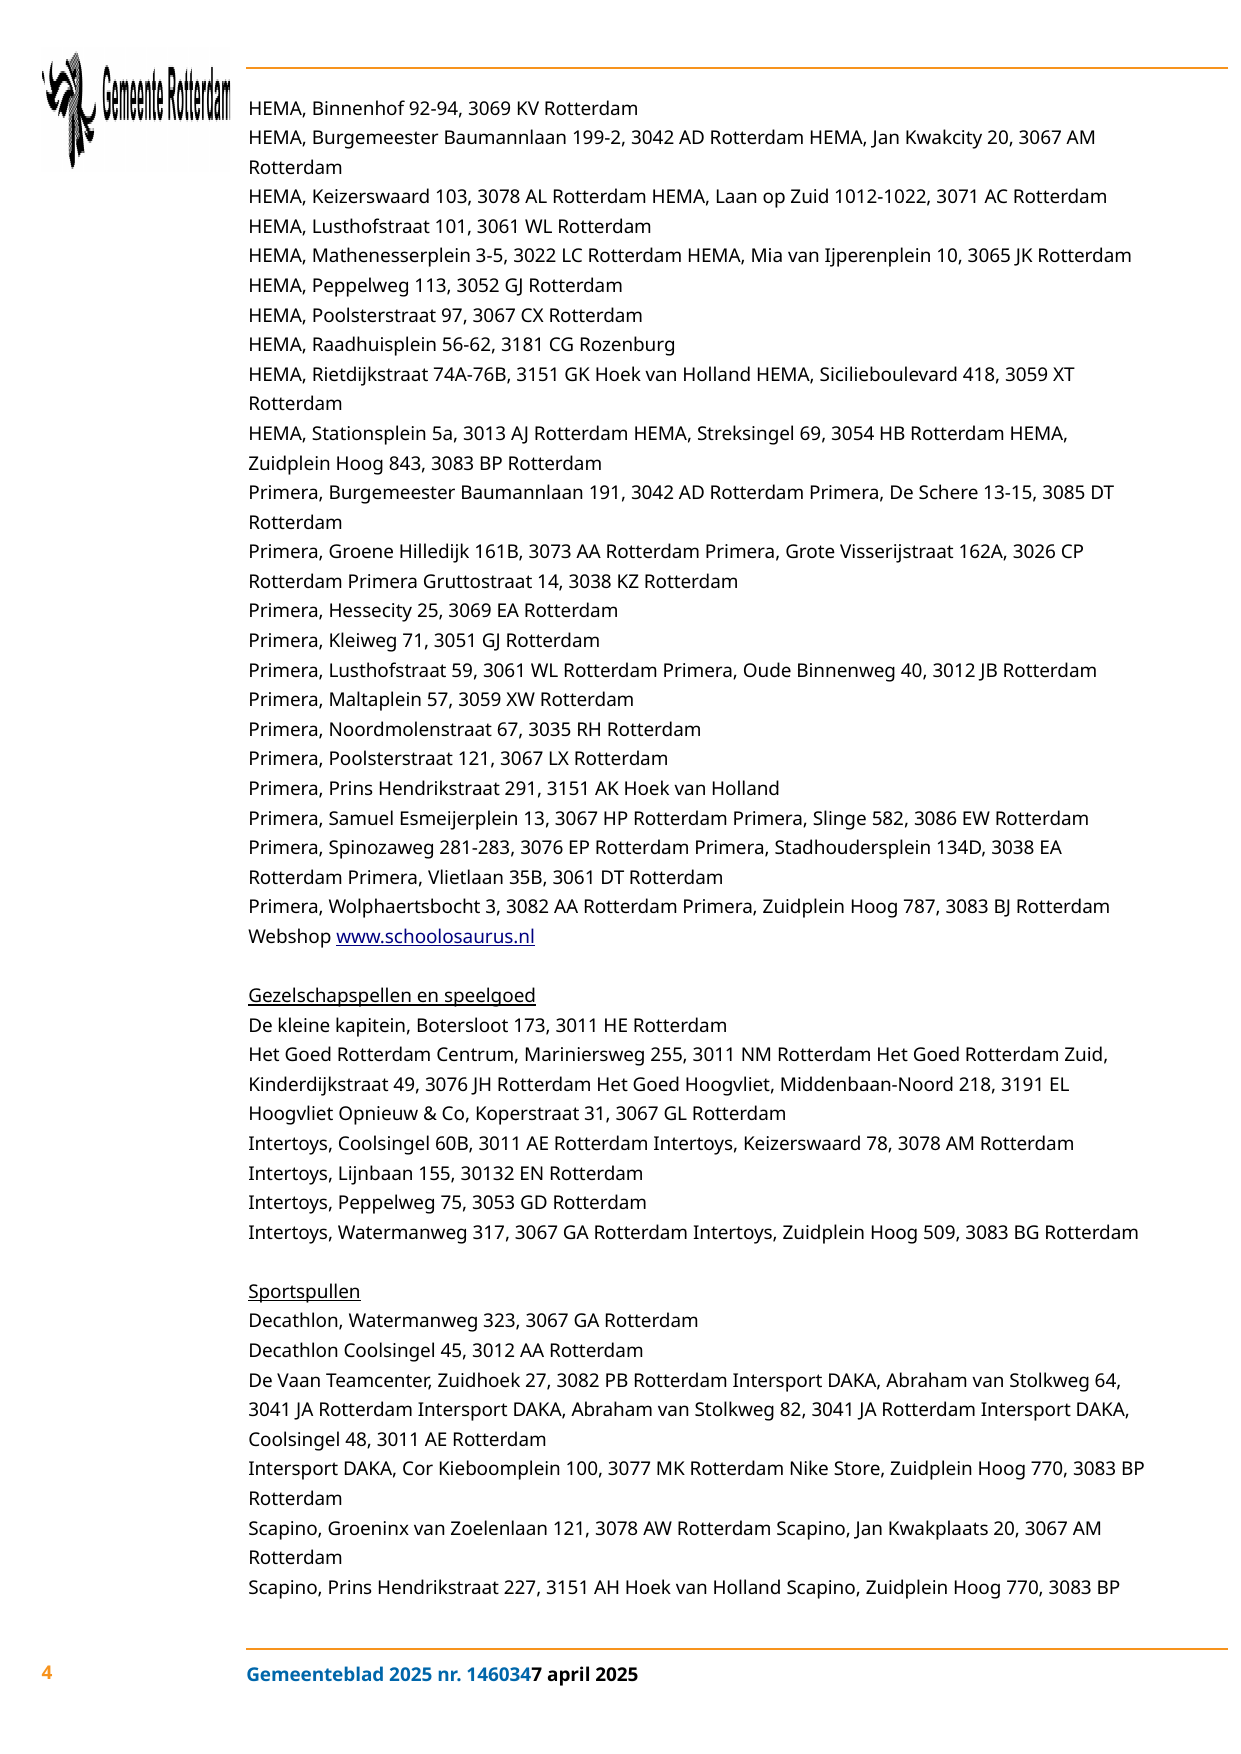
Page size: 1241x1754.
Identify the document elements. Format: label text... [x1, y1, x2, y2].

text HEMA, Binnenhof 92-94, 3069 KV Rotterdam [248, 95, 1152, 121]
text Primera, Groene Hilledijk 161B, 3073 AA Rotterdam Primera, Grote Visserijstraat 162A, 3026 CP Rotterdam Primera Gruttostraat 14, 3038 KZ Rotterdam [248, 538, 1152, 594]
text Intertoys, Coolsingel 60B, 3011 AE Rotterdam Intertoys, Keizerswaard 78, 3078 AM Rotterdam [248, 1130, 1152, 1156]
text HEMA, Burgemeester Baumannlaan 199-2, 3042 AD Rotterdam HEMA, Jan Kwakcity 20, 3067 AM Rotterdam [248, 124, 1152, 180]
text Primera, Spinozaweg 281-283, 3076 EP Rotterdam Primera, Stadhoudersplein 134D, 3038 EA Rotterdam Primera, Vlietlaan 35B, 3061 DT Rotterdam [248, 834, 1152, 890]
text Primera, Prins Hendrikstraat 291, 3151 AK Hoek van Holland [248, 775, 1152, 801]
text HEMA, Rietdijkstraat 74A-76B, 3151 GK Hoek van Holland HEMA, Sicilieboulevard 418, 3059 XT Rotterdam [248, 361, 1152, 416]
text Het Goed Rotterdam Centrum, Mariniersweg 255, 3011 NM Rotterdam Het Goed Rotterdam Zuid, Kinderdijkstraat 49, 3076 JH Rotterdam Het Goed Hoogvliet, Middenbaan-Noord 218, 3191 EL Hoogvliet Opnieuw & Co, Koperstraat 31, 3067 GL Rotterdam [248, 1041, 1152, 1126]
text Scapino, Prins Hendrikstraat 227, 3151 AH Hoek van Holland Scapino, Zuidplein Hoog 770, 3083 BP [248, 1574, 1152, 1600]
text Primera, Lusthofstraat 59, 3061 WL Rotterdam Primera, Oude Binnenweg 40, 3012 JB Rotterdam Primera, Maltaplein 57, 3059 XW Rotterdam [248, 657, 1152, 712]
text HEMA, Poolsterstraat 97, 3067 CX Rotterdam [248, 302, 1152, 328]
text Decathlon Coolsingel 45, 3012 AA Rotterdam [248, 1337, 1152, 1363]
text Primera, Wolphaertsbocht 3, 3082 AA Rotterdam Primera, Zuidplein Hoog 787, 3083 BJ Rotterdam Webshop www.schoolosaurus.nl [248, 893, 1152, 949]
text Primera, Burgemeester Baumannlaan 191, 3042 AD Rotterdam Primera, De Schere 13-15, 3085 DT Rotterdam [248, 479, 1152, 535]
text Primera, Noordmolenstraat 67, 3035 RH Rotterdam [248, 716, 1152, 742]
text Primera, Kleiweg 71, 3051 GJ Rotterdam [248, 627, 1152, 653]
text Intertoys, Watermanweg 317, 3067 GA Rotterdam Intertoys, Zuidplein Hoog 509, 3083 BG Rotterdam [248, 1219, 1152, 1245]
text Primera, Hessecity 25, 3069 EA Rotterdam [248, 598, 1152, 623]
text HEMA, Stationsplein 5a, 3013 AJ Rotterdam HEMA, Streksingel 69, 3054 HB Rotterdam HEMA, Zuidplein Hoog 843, 3083 BP Rotterdam [248, 420, 1152, 476]
text HEMA, Raadhuisplein 56-62, 3181 CG Rozenburg [248, 331, 1152, 357]
text Primera, Samuel Esmeijerplein 13, 3067 HP Rotterdam Primera, Slinge 582, 3086 EW Rotterdam [248, 805, 1152, 831]
text Primera, Poolsterstraat 121, 3067 LX Rotterdam [248, 746, 1152, 771]
text Intertoys, Peppelweg 75, 3053 GD Rotterdam [248, 1189, 1152, 1215]
text Decathlon, Watermanweg 323, 3067 GA Rotterdam [248, 1308, 1152, 1333]
text Scapino, Groeninx van Zoelenlaan 121, 3078 AW Rotterdam Scapino, Jan Kwakplaats 20, 3067 AM Rotterdam [248, 1515, 1152, 1570]
text Gezelschapspellen en speelgoed [248, 982, 1152, 1008]
text HEMA, Keizerswaard 103, 3078 AL Rotterdam HEMA, Laan op Zuid 1012-1022, 3071 AC Rotterdam HEMA, Lusthofstraat 101, 3061 WL Rotterdam [248, 183, 1152, 239]
text De kleine kapitein, Botersloot 173, 3011 HE Rotterdam [248, 1012, 1152, 1038]
text Sportspullen [248, 1278, 1152, 1304]
text Intersport DAKA, Cor Kieboomplein 100, 3077 MK Rotterdam Nike Store, Zuidplein Hoog 770, 3083 BP Rotterdam [248, 1456, 1152, 1511]
picture [41, 47, 231, 172]
text HEMA, Mathenesserplein 3-5, 3022 LC Rotterdam HEMA, Mia van Ijperenplein 10, 3065 JK Rotterdam HEMA, Peppelweg 113, 3052 GJ Rotterdam [248, 243, 1152, 298]
text De Vaan Teamcenter, Zuidhoek 27, 3082 PB Rotterdam Intersport DAKA, Abraham van Stolkweg 64, 3041 JA Rotterdam Intersport DAKA, Abraham van Stolkweg 82, 3041 JA Rotterdam Intersport DAKA, Coolsingel 48, 3011 AE Rotterdam [248, 1367, 1152, 1452]
text Intertoys, Lijnbaan 155, 30132 EN Rotterdam [248, 1160, 1152, 1186]
